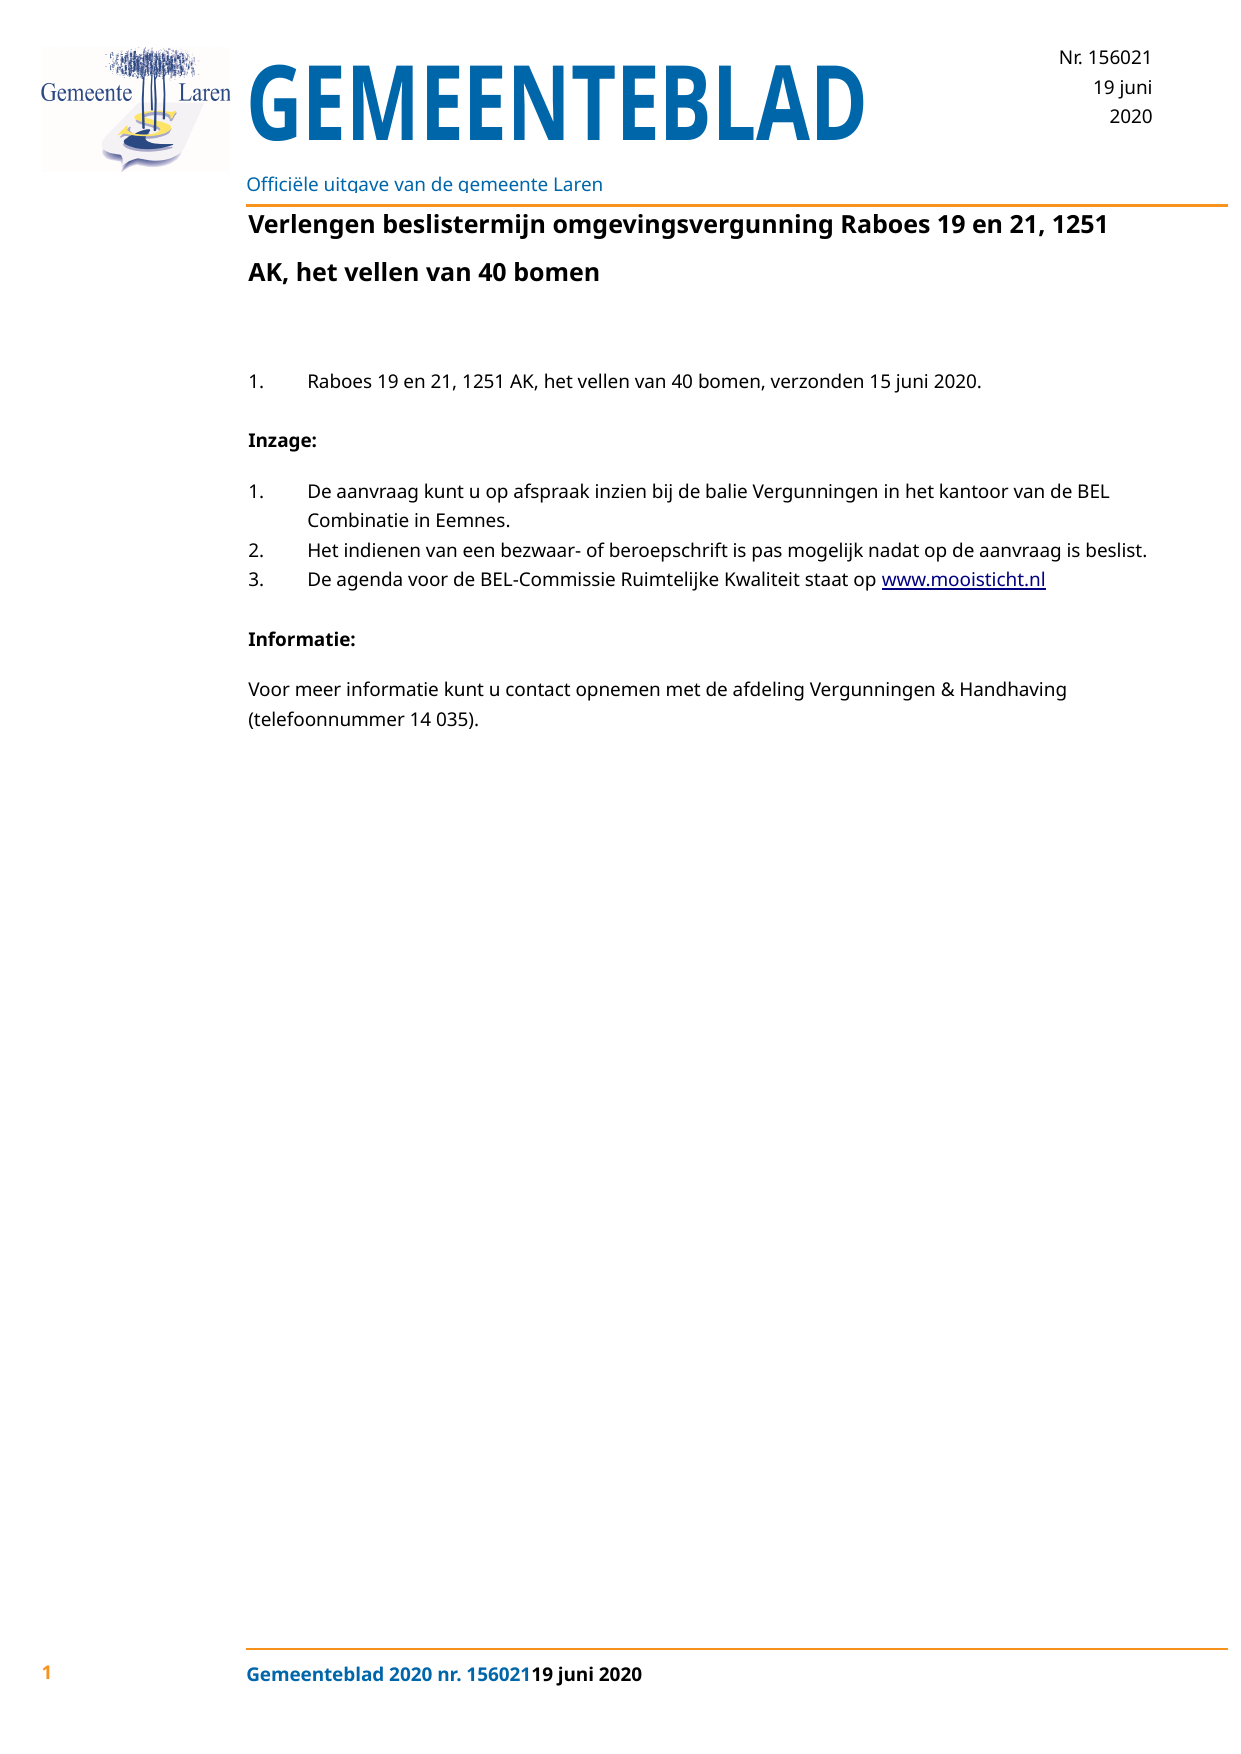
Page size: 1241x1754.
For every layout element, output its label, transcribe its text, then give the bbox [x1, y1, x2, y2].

text Verlengen beslistermijn omgevingsvergunning Raboes 19 en 21, 1251 AK, het vellen van 40 bomen [248, 207, 1152, 288]
text Inzage: [248, 427, 1152, 453]
list Het indienen van een bezwaar- of beroepschrift is pas mogelijk nadat op de aanvraag is beslist. [248, 537, 1152, 563]
list De aanvraag kunt u op afspraak inzien bij de balie Vergunningen in het kantoor van de BEL Combinatie in Eemnes. [248, 478, 1152, 533]
list Raboes 19 en 21, 1251 AK, het vellen van 40 bomen, verzonden 15 juni 2020. [248, 368, 1152, 394]
picture [41, 47, 231, 172]
list De agenda voor de BEL-Commissie Ruimtelijke Kwaliteit staat op www.mooisticht.nl [248, 567, 1152, 592]
text Voor meer informatie kunt u contact opnemen met de afdeling Vergunningen & Handhaving (telefoonnummer 14 035). [248, 676, 1152, 732]
text Informatie: [248, 626, 1152, 652]
